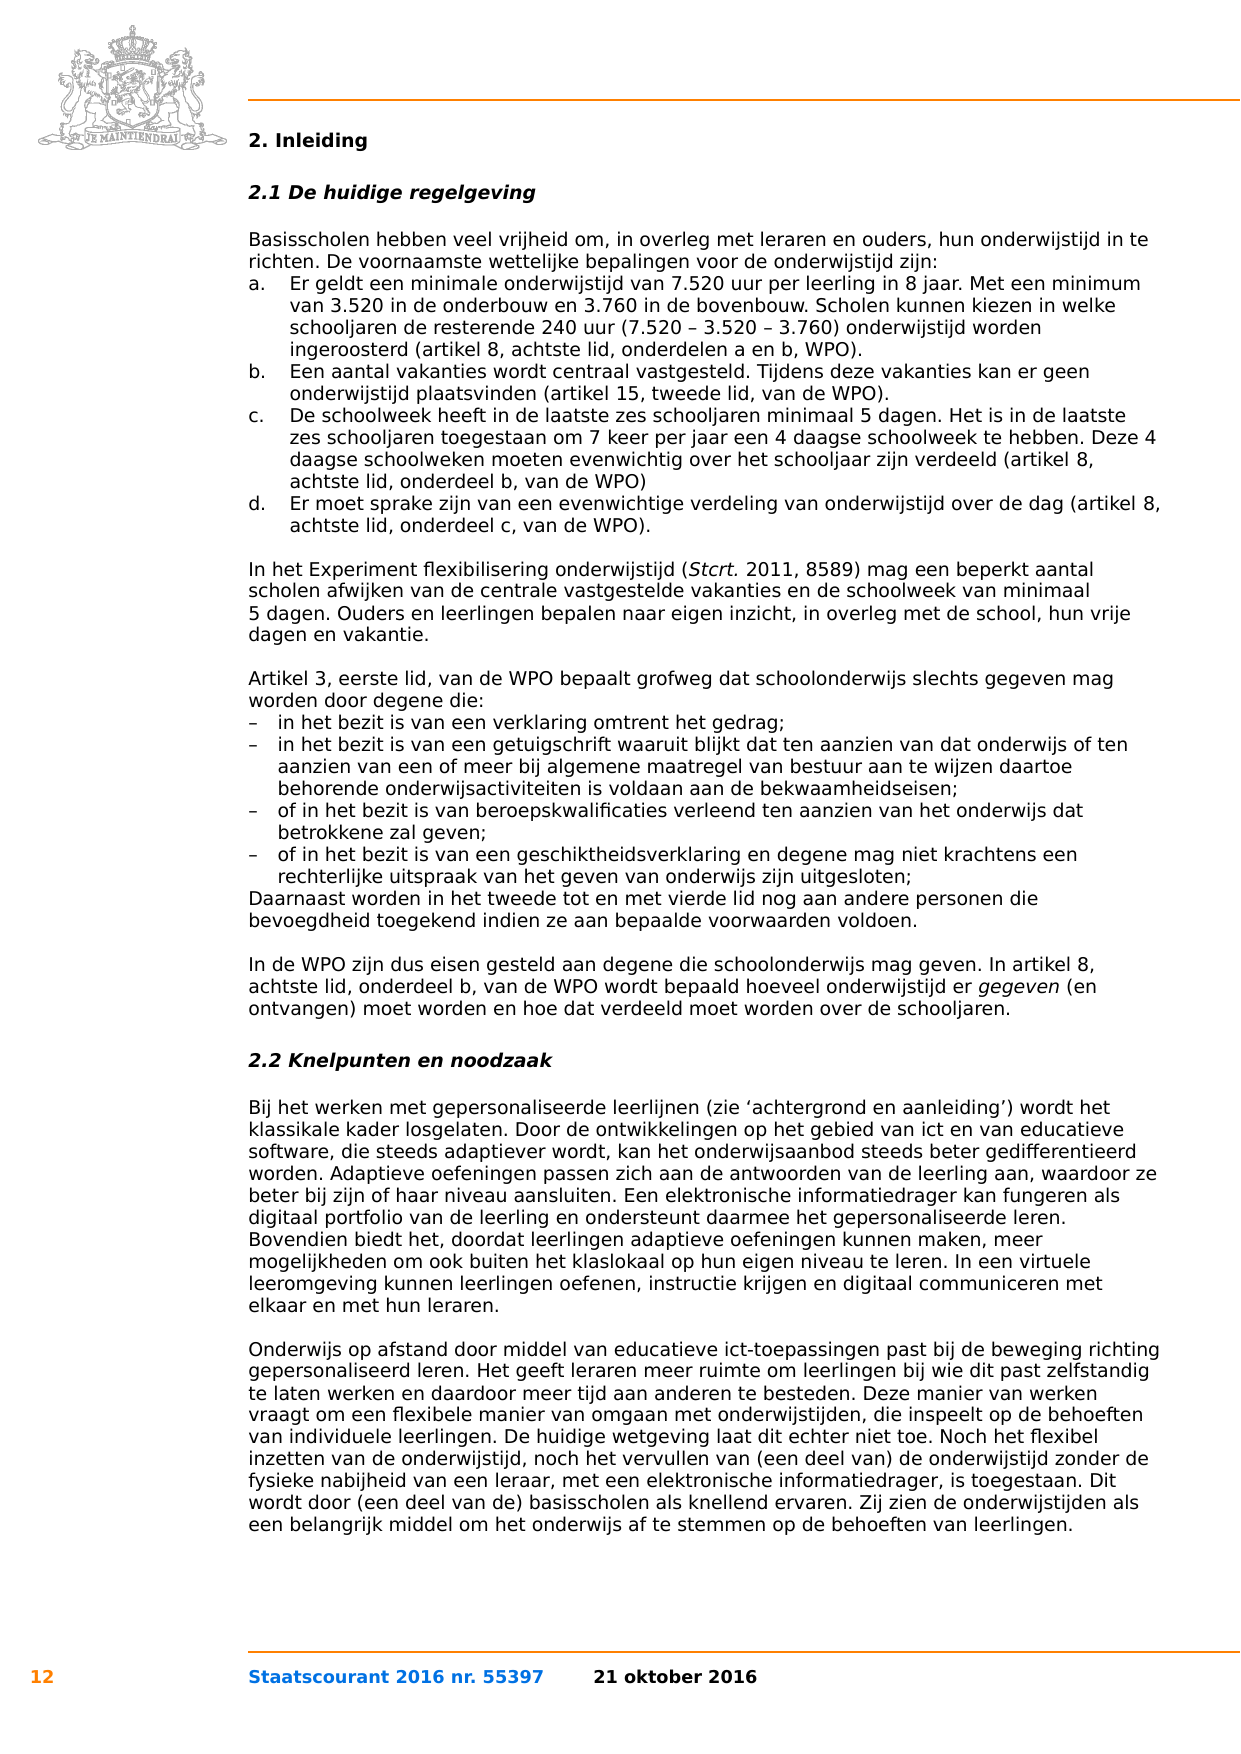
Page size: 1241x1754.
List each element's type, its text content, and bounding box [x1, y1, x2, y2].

text Artikel 3, eerste lid, van de WPO bepaalt grofweg dat schoolonderwijs slechts gegeven mag worden door degene die: [248, 668, 1163, 712]
subtitle 2.2 Knelpunten en noodzaak [248, 1050, 1163, 1072]
subtitle 2. Inleiding [248, 130, 1163, 152]
text In het Experiment flexibilisering onderwijstijd (Stcrt. 2011, 8589) mag een beperkt aantal scholen afwijken van de centrale vastgestelde vakanties en de schoolweek van minimaal 5 dagen. Ouders en leerlingen bepalen naar eigen inzicht, in overleg met de school, hun vrije dagen en vakantie. [248, 558, 1163, 646]
text – of in het bezit is van een geschiktheidsverklaring en degene mag niet krachtens een rechterlijke uitspraak van het geven van onderwijs zijn uitgesloten; [248, 844, 1163, 888]
text – in het bezit is van een getuigschrift waaruit blijkt dat ten aanzien van dat onderwijs of ten aanzien van een of meer bij algemene maatregel van bestuur aan te wijzen daartoe behorende onderwijsactiviteiten is voldaan aan de bekwaamheidseisen; [248, 734, 1163, 800]
text d. Er moet sprake zijn van een evenwichtige verdeling van onderwijstijd over de dag (artikel 8, achtste lid, onderdeel c, van de WPO). [248, 493, 1163, 537]
text Daarnaast worden in het tweede tot en met vierde lid nog aan andere personen die bevoegdheid toegekend indien ze aan bepaalde voorwaarden voldoen. [248, 888, 1163, 932]
text Basisscholen hebben veel vrijheid om, in overleg met leraren en ouders, hun onderwijstijd in te richten. De voornaamste wettelijke bepalingen voor de onderwijstijd zijn: [248, 229, 1163, 273]
text c. De schoolweek heeft in de laatste zes schooljaren minimaal 5 dagen. Het is in de laatste zes schooljaren toegestaan om 7 keer per jaar een 4 daagse schoolweek te hebben. Deze 4 daagse schoolweken moeten evenwichtig over het schooljaar zijn verdeeld (artikel 8, achtste lid, onderdeel b, van de WPO) [248, 405, 1163, 493]
text Bij het werken met gepersonaliseerde leerlijnen (zie ‘achtergrond en aanleiding’) wordt het klassikale kader losgelaten. Door de ontwikkelingen op het gebied van ict en van educatieve software, die steeds adaptiever wordt, kan het onderwijsaanbod steeds beter gedifferentieerd worden. Adaptieve oefeningen passen zich aan de antwoorden van de leerling aan, waardoor ze beter bij zijn of haar niveau aansluiten. Een elektronische informatiedrager kan fungeren als digitaal portfolio van de leerling en ondersteunt daarmee het gepersonaliseerde leren. Bovendien biedt het, doordat leerlingen adaptieve oefeningen kunnen maken, meer mogelijkheden om ook buiten het klaslokaal op hun eigen niveau te leren. In een virtuele leeromgeving kunnen leerlingen oefenen, instructie krijgen en digitaal communiceren met elkaar en met hun leraren. [248, 1097, 1163, 1317]
text In de WPO zijn dus eisen gesteld aan degene die schoolonderwijs mag geven. In artikel 8, achtste lid, onderdeel b, van de WPO wordt bepaald hoeveel onderwijstijd er gegeven (en ontvangen) moet worden en hoe dat verdeeld moet worden over de schooljaren. [248, 954, 1163, 1020]
subtitle 2.1 De huidige regelgeving [248, 182, 1163, 204]
text Onderwijs op afstand door middel van educatieve ict-toepassingen past bij de beweging richting gepersonaliseerd leren. Het geeft leraren meer ruimte om leerlingen bij wie dit past zelfstandig te laten werken en daardoor meer tijd aan anderen te besteden. Deze manier van werken vraagt om een flexibele manier van omgaan met onderwijstijden, die inspeelt op de behoeften van individuele leerlingen. De huidige wetgeving laat dit echter niet toe. Noch het flexibel inzetten van de onderwijstijd, noch het vervullen van (een deel van) de onderwijstijd zonder de fysieke nabijheid van een leraar, met een elektronische informatiedrager, is toegestaan. Dit wordt door (een deel van de) basisscholen als knellend ervaren. Zij zien de onderwijstijden als een belangrijk middel om het onderwijs af te stemmen op de behoeften van leerlingen. [248, 1338, 1163, 1536]
text – of in het bezit is van beroepskwalificaties verleend ten aanzien van het onderwijs dat betrokkene zal geven; [248, 800, 1163, 844]
text b. Een aantal vakanties wordt centraal vastgesteld. Tijdens deze vakanties kan er geen onderwijstijd plaatsvinden (artikel 15, tweede lid, van de WPO). [248, 361, 1163, 405]
text a. Er geldt een minimale onderwijstijd van 7.520 uur per leerling in 8 jaar. Met een minimum van 3.520 in de onderbouw en 3.760 in de bovenbouw. Scholen kunnen kiezen in welke schooljaren de resterende 240 uur (7.520 – 3.520 – 3.760) onderwijstijd worden ingeroosterd (artikel 8, achtste lid, onderdelen a en b, WPO). [248, 273, 1163, 361]
picture [38, 25, 227, 150]
text – in het bezit is van een verklaring omtrent het gedrag; [248, 712, 1163, 734]
